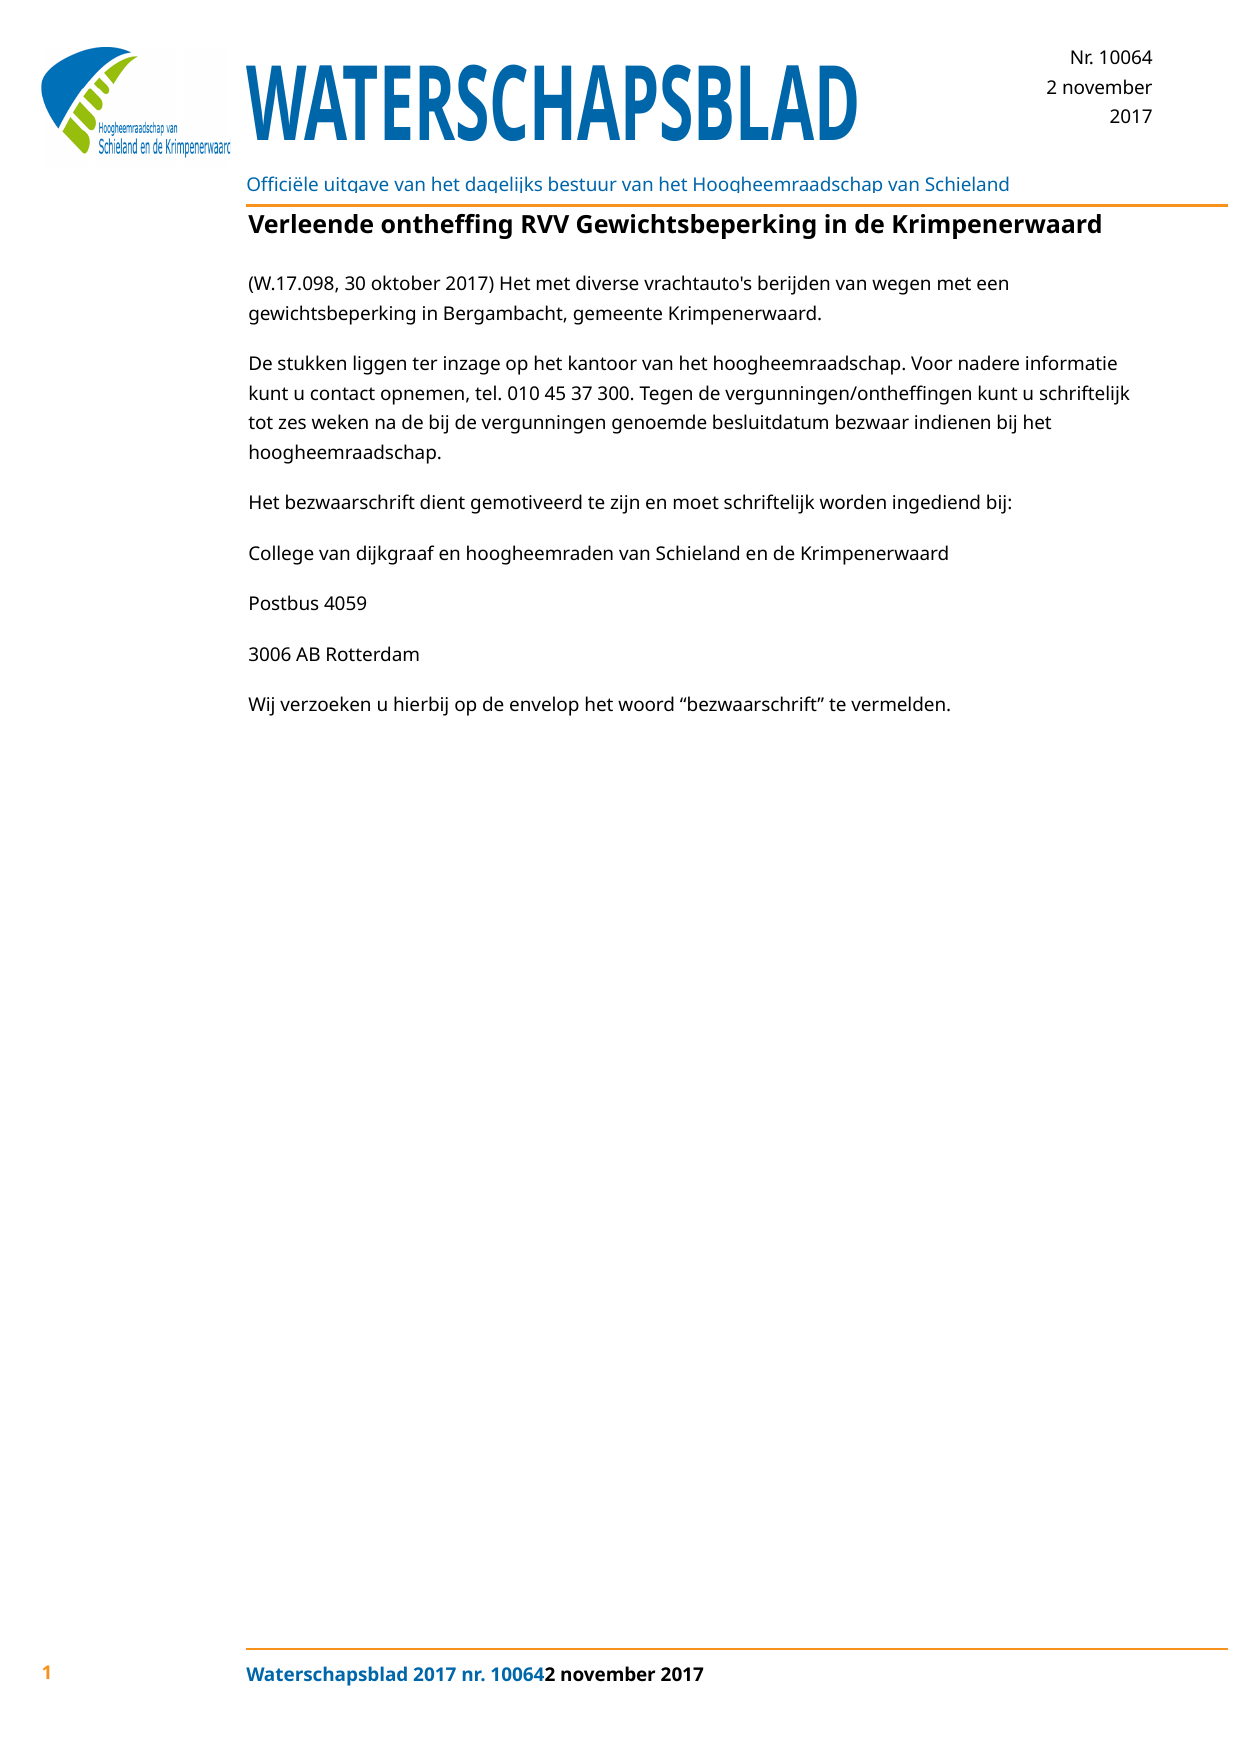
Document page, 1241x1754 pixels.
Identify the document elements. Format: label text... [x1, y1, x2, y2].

text 3006 AB Rotterdam [248, 641, 1152, 666]
text Het bezwaarschrift dient gemotiveerd te zijn en moet schriftelijk worden ingediend bij: [248, 489, 1152, 515]
text Verleende ontheffing RVV Gewichtsbeperking in de Krimpenerwaard [248, 207, 1152, 241]
text College van dijkgraaf en hoogheemraden van Schieland en de Krimpenerwaard [248, 540, 1152, 566]
text Wij verzoeken u hierbij op de envelop het woord “bezwaarschrift” te vermelden. [248, 691, 1152, 717]
picture [41, 47, 231, 172]
text (W.17.098, 30 oktober 2017) Het met diverse vrachtauto's berijden van wegen met een gewichtsbeperking in Bergambacht, gemeente Krimpenerwaard. [248, 270, 1152, 326]
text Postbus 4059 [248, 590, 1152, 616]
text De stukken liggen ter inzage op het kantoor van het hoogheemraadschap. Voor nadere informatie kunt u contact opnemen, tel. 010 45 37 300. Tegen de vergunningen/ontheffingen kunt u schriftelijk tot zes weken na de bij de vergunningen genoemde besluitdatum bezwaar indienen bij het hoogheemraadschap. [248, 350, 1152, 465]
